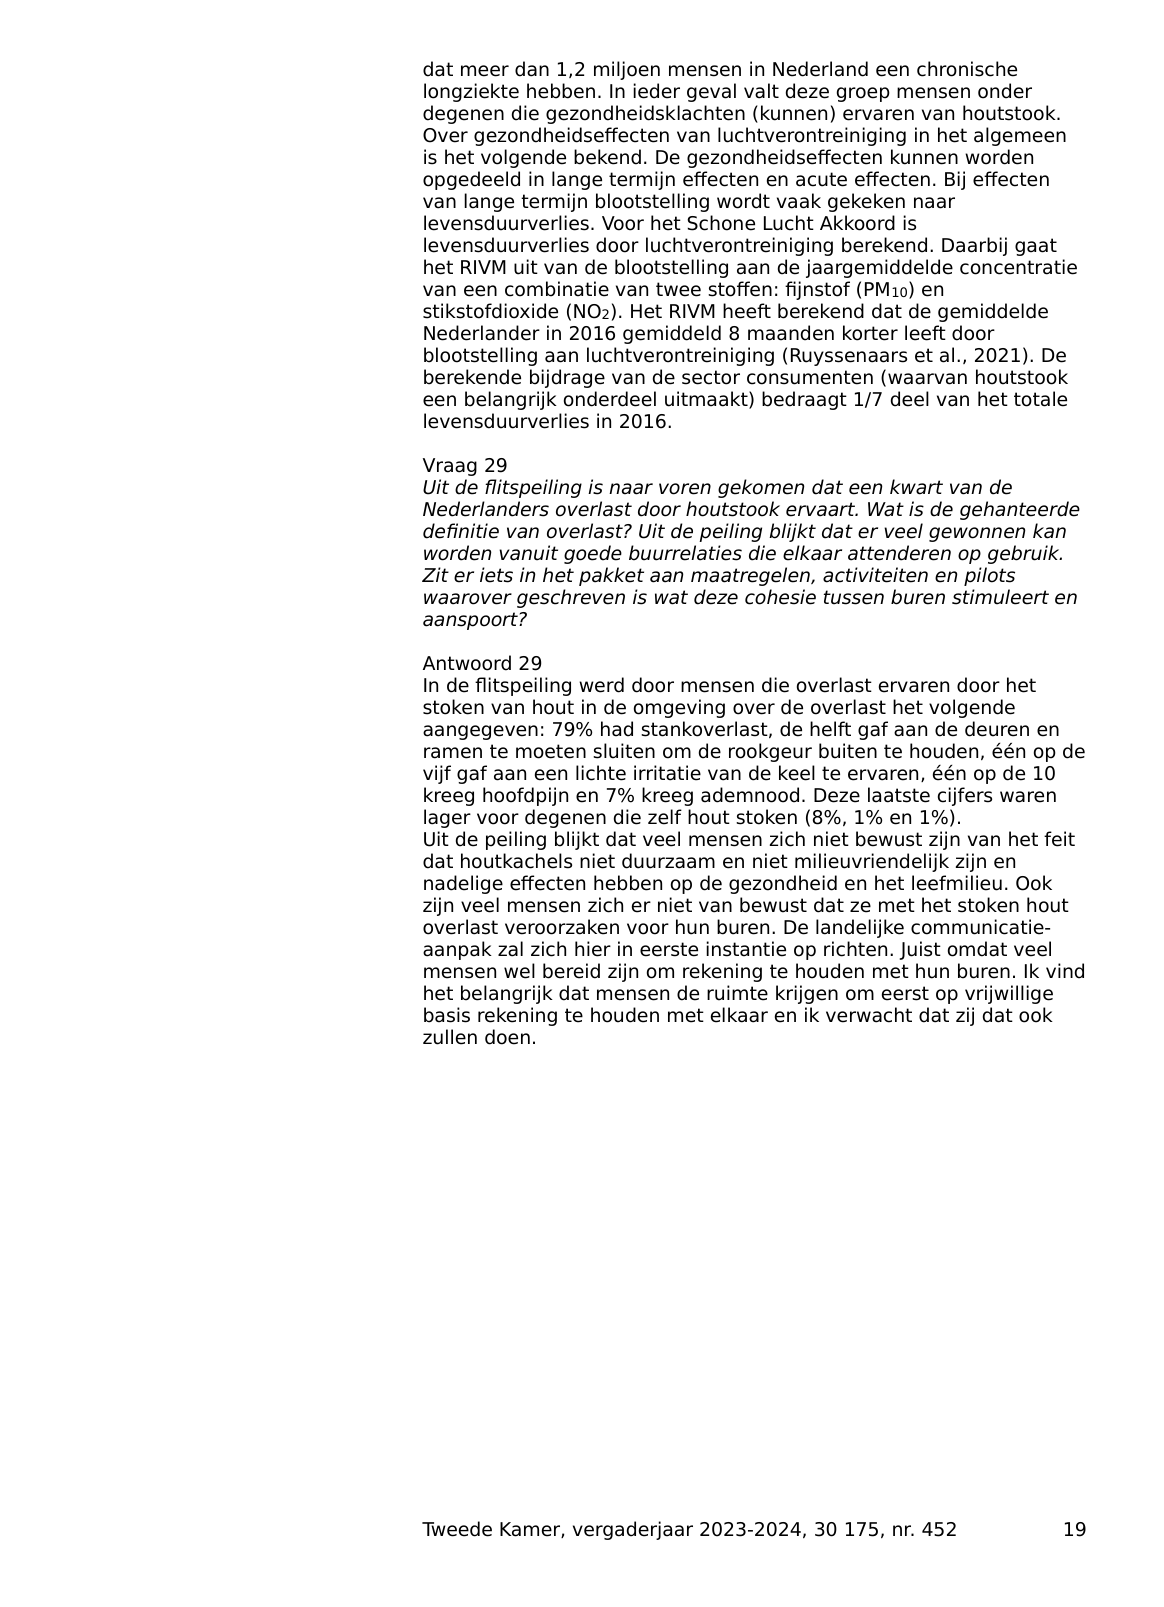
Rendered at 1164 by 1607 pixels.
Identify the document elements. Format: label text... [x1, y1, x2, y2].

text Antwoord 29 [422, 653, 1087, 675]
text In de flitspeiling werd door mensen die overlast ervaren door het stoken van hout in de omgeving over de overlast het volgende aangegeven: 79% had stankoverlast, de helft gaf aan de deuren en ramen te moeten sluiten om de rookgeur buiten te houden, één op de vijf gaf aan een lichte irritatie van de keel te ervaren, één op de 10 kreeg hoofdpijn en 7% kreeg ademnood. Deze laatste cijfers waren lager voor degenen die zelf hout stoken (8%, 1% en 1%). [422, 675, 1087, 829]
text Over gezondheidseffecten van luchtverontreiniging in het algemeen is het volgende bekend. De gezondheidseffecten kunnen worden opgedeeld in lange termijn effecten en acute effecten. Bij effecten van lange termijn blootstelling wordt vaak gekeken naar levensduurverlies. Voor het Schone Lucht Akkoord is levensduurverlies door luchtverontreiniging berekend. Daarbij gaat het RIVM uit van de blootstelling aan de jaargemiddelde concentratie van een combinatie van twee stoffen: fijnstof (PM10) en stikstofdioxide (NO2). Het RIVM heeft berekend dat de gemiddelde Nederlander in 2016 gemiddeld 8 maanden korter leeft door blootstelling aan luchtverontreiniging (Ruyssenaars et al., 2021). De berekende bijdrage van de sector consumenten (waarvan houtstook een belangrijk onderdeel uitmaakt) bedraagt 1/7 deel van het totale levensduurverlies in 2016. [422, 125, 1087, 433]
text Uit de flitspeiling is naar voren gekomen dat een kwart van de Nederlanders overlast door houtstook ervaart. Wat is de gehanteerde definitie van overlast? Uit de peiling blijkt dat er veel gewonnen kan worden vanuit goede buurrelaties die elkaar attenderen op gebruik. Zit er iets in het pakket aan maatregelen, activiteiten en pilots waarover geschreven is wat deze cohesie tussen buren stimuleert en aanspoort? [422, 477, 1087, 631]
text Uit de peiling blijkt dat veel mensen zich niet bewust zijn van het feit dat houtkachels niet duurzaam en niet milieuvriendelijk zijn en nadelige effecten hebben op de gezondheid en het leefmilieu. Ook zijn veel mensen zich er niet van bewust dat ze met het stoken hout overlast veroorzaken voor hun buren. De landelijke communicatie-aanpak zal zich hier in eerste instantie op richten. Juist omdat veel mensen wel bereid zijn om rekening te houden met hun buren. Ik vind het belangrijk dat mensen de ruimte krijgen om eerst op vrijwillige basis rekening te houden met elkaar en ik verwacht dat zij dat ook zullen doen. [422, 829, 1087, 1048]
text Vraag 29 [422, 455, 1087, 477]
text dat meer dan 1,2 miljoen mensen in Nederland een chronische longziekte hebben. In ieder geval valt deze groep mensen onder degenen die gezondheidsklachten (kunnen) ervaren van houtstook. [422, 59, 1087, 125]
